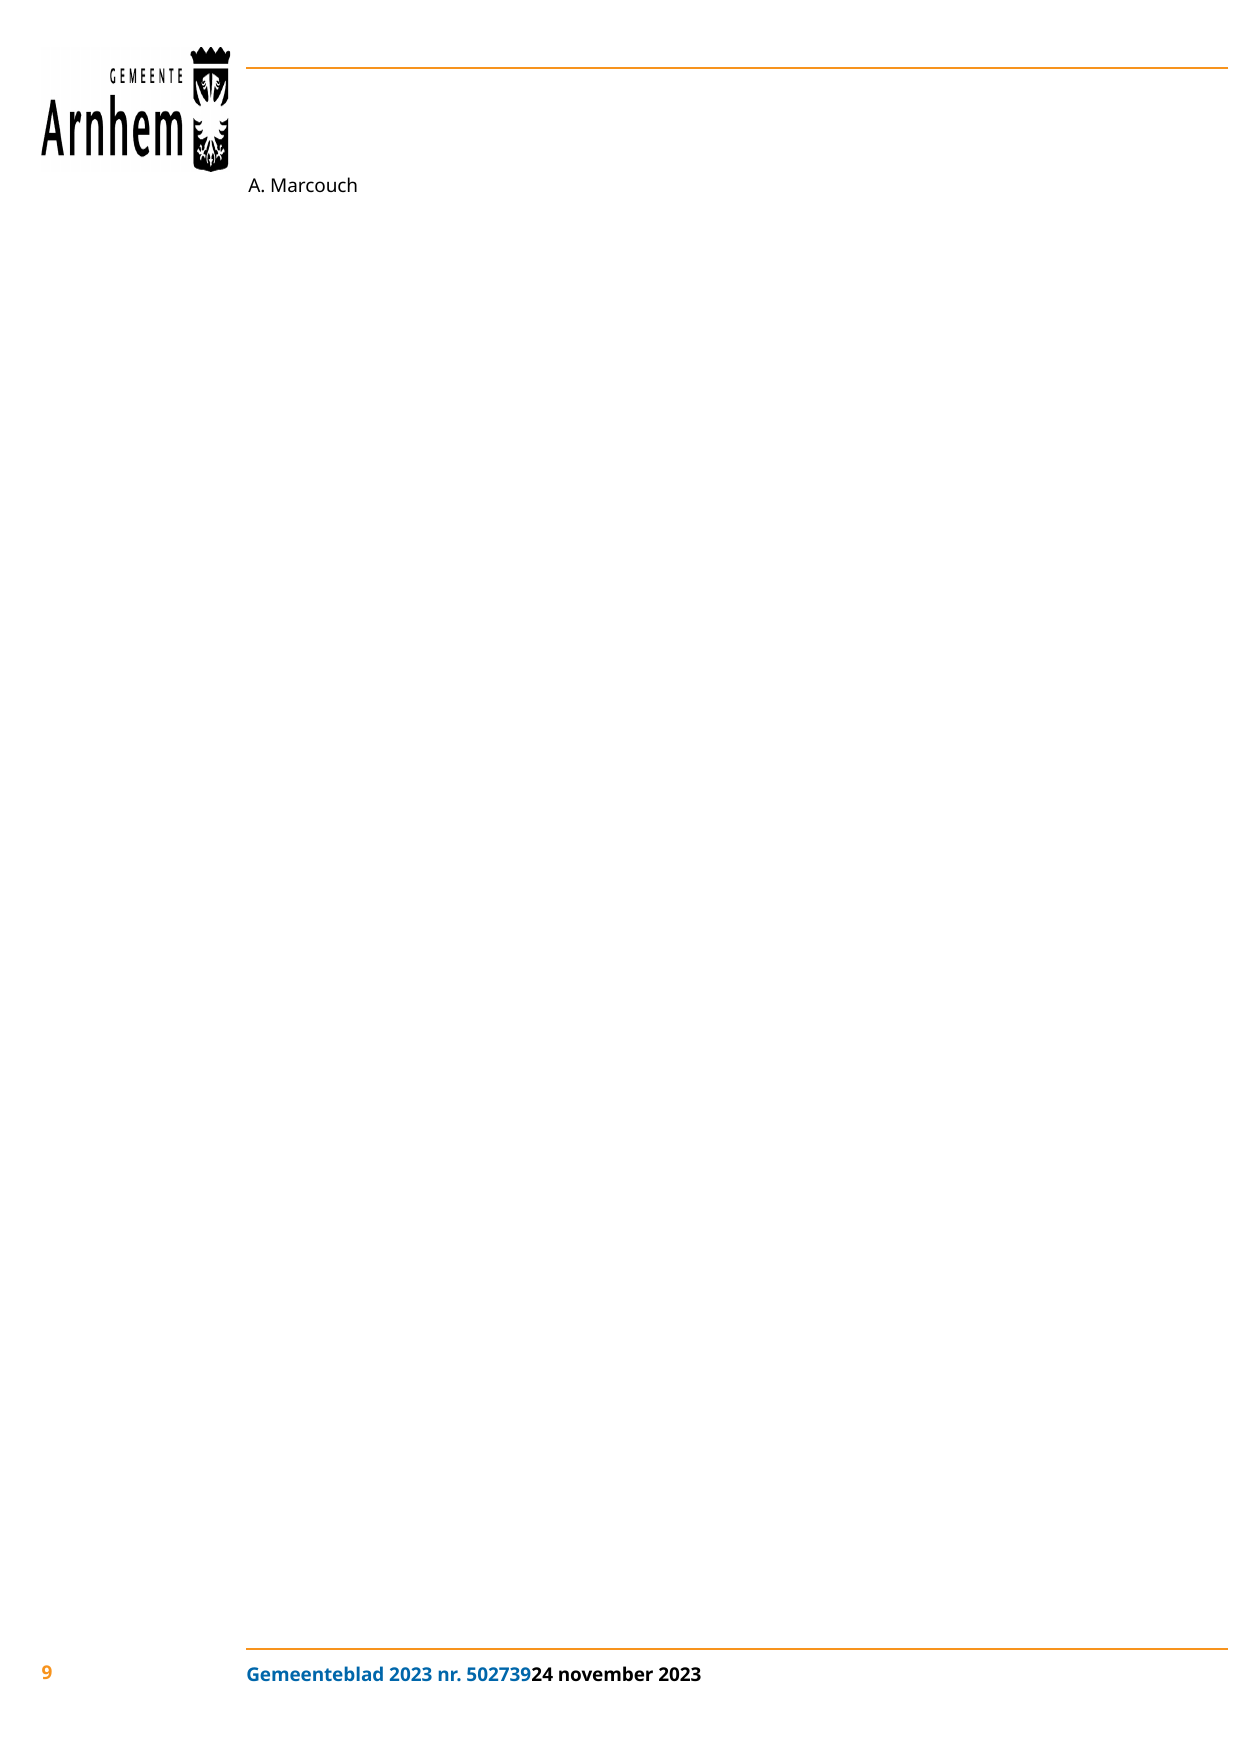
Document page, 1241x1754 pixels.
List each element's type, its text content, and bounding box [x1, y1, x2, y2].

picture [41, 47, 231, 172]
text A. Marcouch [248, 172, 1152, 198]
